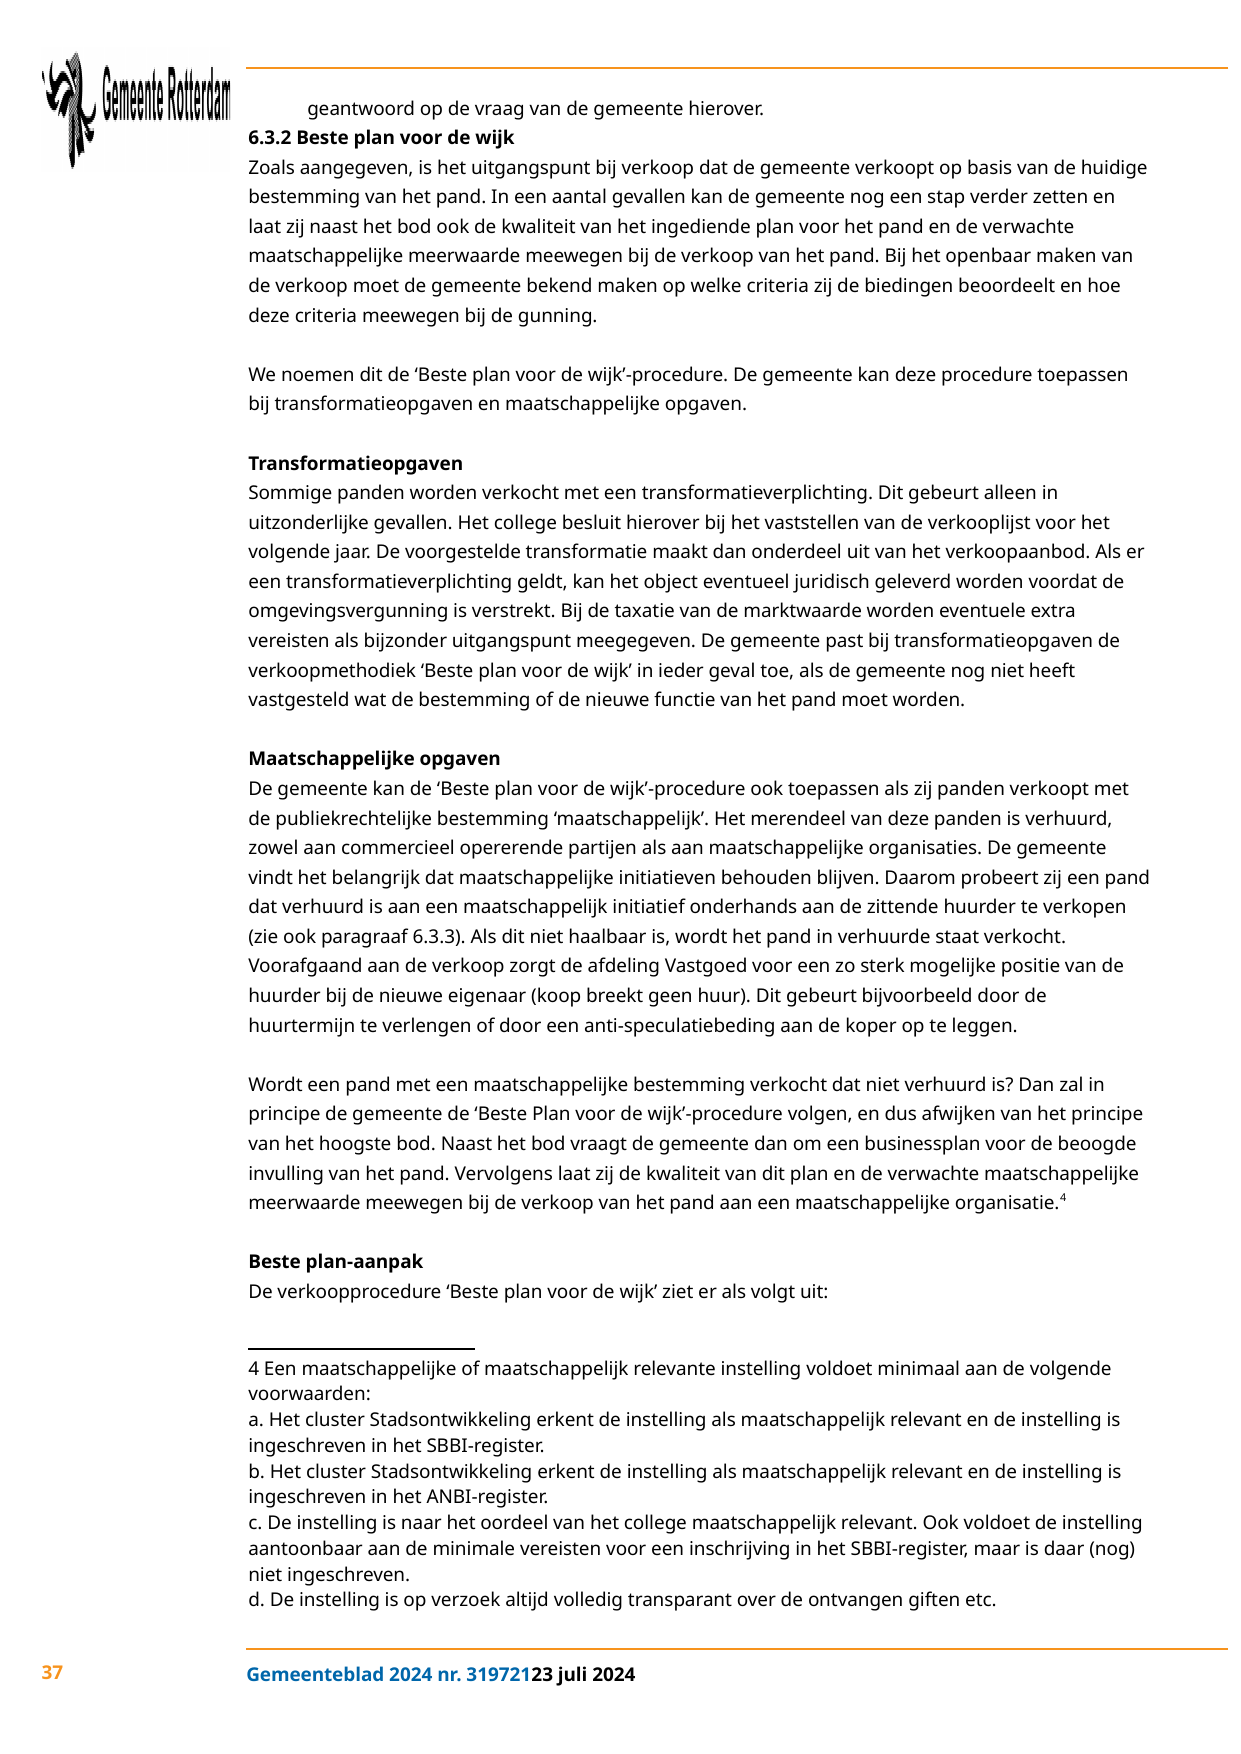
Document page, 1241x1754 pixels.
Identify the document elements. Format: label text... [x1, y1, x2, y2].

text De gemeente kan de ‘Beste plan voor de wijk’-procedure ook toepassen als zij panden verkoopt met de publiekrechtelijke bestemming ‘maatschappelijk’. Het merendeel van deze panden is verhuurd, zowel aan commercieel opererende partijen als aan maatschappelijke organisaties. De gemeente vindt het belangrijk dat maatschappelijke initiatieven behouden blijven. Daarom probeert zij een pand dat verhuurd is aan een maatschappelijk initiatief onderhands aan de zittende huurder te verkopen (zie ook paragraaf 6.3.3). Als dit niet haalbaar is, wordt het pand in verhuurde staat verkocht. Voorafgaand aan de verkoop zorgt de afdeling Vastgoed voor een zo sterk mogelijke positie van de huurder bij de nieuwe eigenaar (koop breekt geen huur). Dit gebeurt bijvoorbeeld door de huurtermijn te verlengen of door een anti-speculatiebeding aan de koper op te leggen. [248, 775, 1152, 1038]
text d. De instelling is op verzoek altijd volledig transparant over de ontvangen giften etc. [248, 1586, 1152, 1612]
text a. Het cluster Stadsontwikkeling erkent de instelling als maatschappelijk relevant en de instelling is ingeschreven in het SBBI-register. [248, 1406, 1152, 1458]
picture [41, 47, 231, 172]
text De verkoopprocedure ‘Beste plan voor de wijk’ ziet er als volgt uit: [248, 1278, 1152, 1304]
text c. De instelling is naar het oordeel van het college maatschappelijk relevant. Ook voldoet de instelling aantoonbaar aan de minimale vereisten voor een inschrijving in het SBBI-register, maar is daar (nog) niet ingeschreven. [248, 1509, 1152, 1586]
text We noemen dit de ‘Beste plan voor de wijk’-procedure. De gemeente kan deze procedure toepassen bij transformatieopgaven en maatschappelijke opgaven. [248, 361, 1152, 416]
text 6.3.2 Beste plan voor de wijk [248, 124, 1152, 150]
text b. Het cluster Stadsontwikkeling erkent de instelling als maatschappelijk relevant en de instelling is ingeschreven in het ANBI-register. [248, 1458, 1152, 1509]
text Een maatschappelijke of maatschappelijk relevante instelling voldoet minimaal aan de volgende voorwaarden: [248, 1355, 1152, 1406]
text Beste plan-aanpak [248, 1248, 1152, 1274]
text Zoals aangegeven, is het uitgangspunt bij verkoop dat de gemeente verkoopt op basis van de huidige bestemming van het pand. In een aantal gevallen kan de gemeente nog een stap verder zetten en laat zij naast het bod ook de kwaliteit van het ingediende plan voor het pand en de verwachte maatschappelijke meerwaarde meewegen bij de verkoop van het pand. Bij het openbaar maken van de verkoop moet de gemeente bekend maken op welke criteria zij de biedingen beoordeelt en hoe deze criteria meewegen bij de gunning. [248, 154, 1152, 328]
text Maatschappelijke opgaven [248, 746, 1152, 771]
text Wordt een pand met een maatschappelijke bestemming verkocht dat niet verhuurd is? Dan zal in principe de gemeente de ‘Beste Plan voor de wijk’-procedure volgen, en dus afwijken van het principe van het hoogste bod. Naast het bod vraagt de gemeente dan om een businessplan voor de beoogde invulling van het pand. Vervolgens laat zij de kwaliteit van dit plan en de verwachte maatschappelijke meerwaarde meewegen bij de verkoop van het pand aan een maatschappelijke organisatie. [248, 1071, 1152, 1215]
text Sommige panden worden verkocht met een transformatieverplichting. Dit gebeurt alleen in uitzonderlijke gevallen. Het college besluit hierover bij het vaststellen van de verkooplijst voor het volgende jaar. De voorgestelde transformatie maakt dan onderdeel uit van het verkoopaanbod. Als er een transformatieverplichting geldt, kan het object eventueel juridisch geleverd worden voordat de omgevingsvergunning is verstrekt. Bij de taxatie van de marktwaarde worden eventuele extra vereisten als bijzonder uitgangspunt meegegeven. De gemeente past bij transformatieopgaven de verkoopmethodiek ‘Beste plan voor de wijk’ in ieder geval toe, als de gemeente nog niet heeft vastgesteld wat de bestemming of de nieuwe functie van het pand moet worden. [248, 479, 1152, 712]
list geantwoord op de vraag van de gemeente hierover. [248, 95, 1152, 121]
text Transformatieopgaven [248, 450, 1152, 476]
